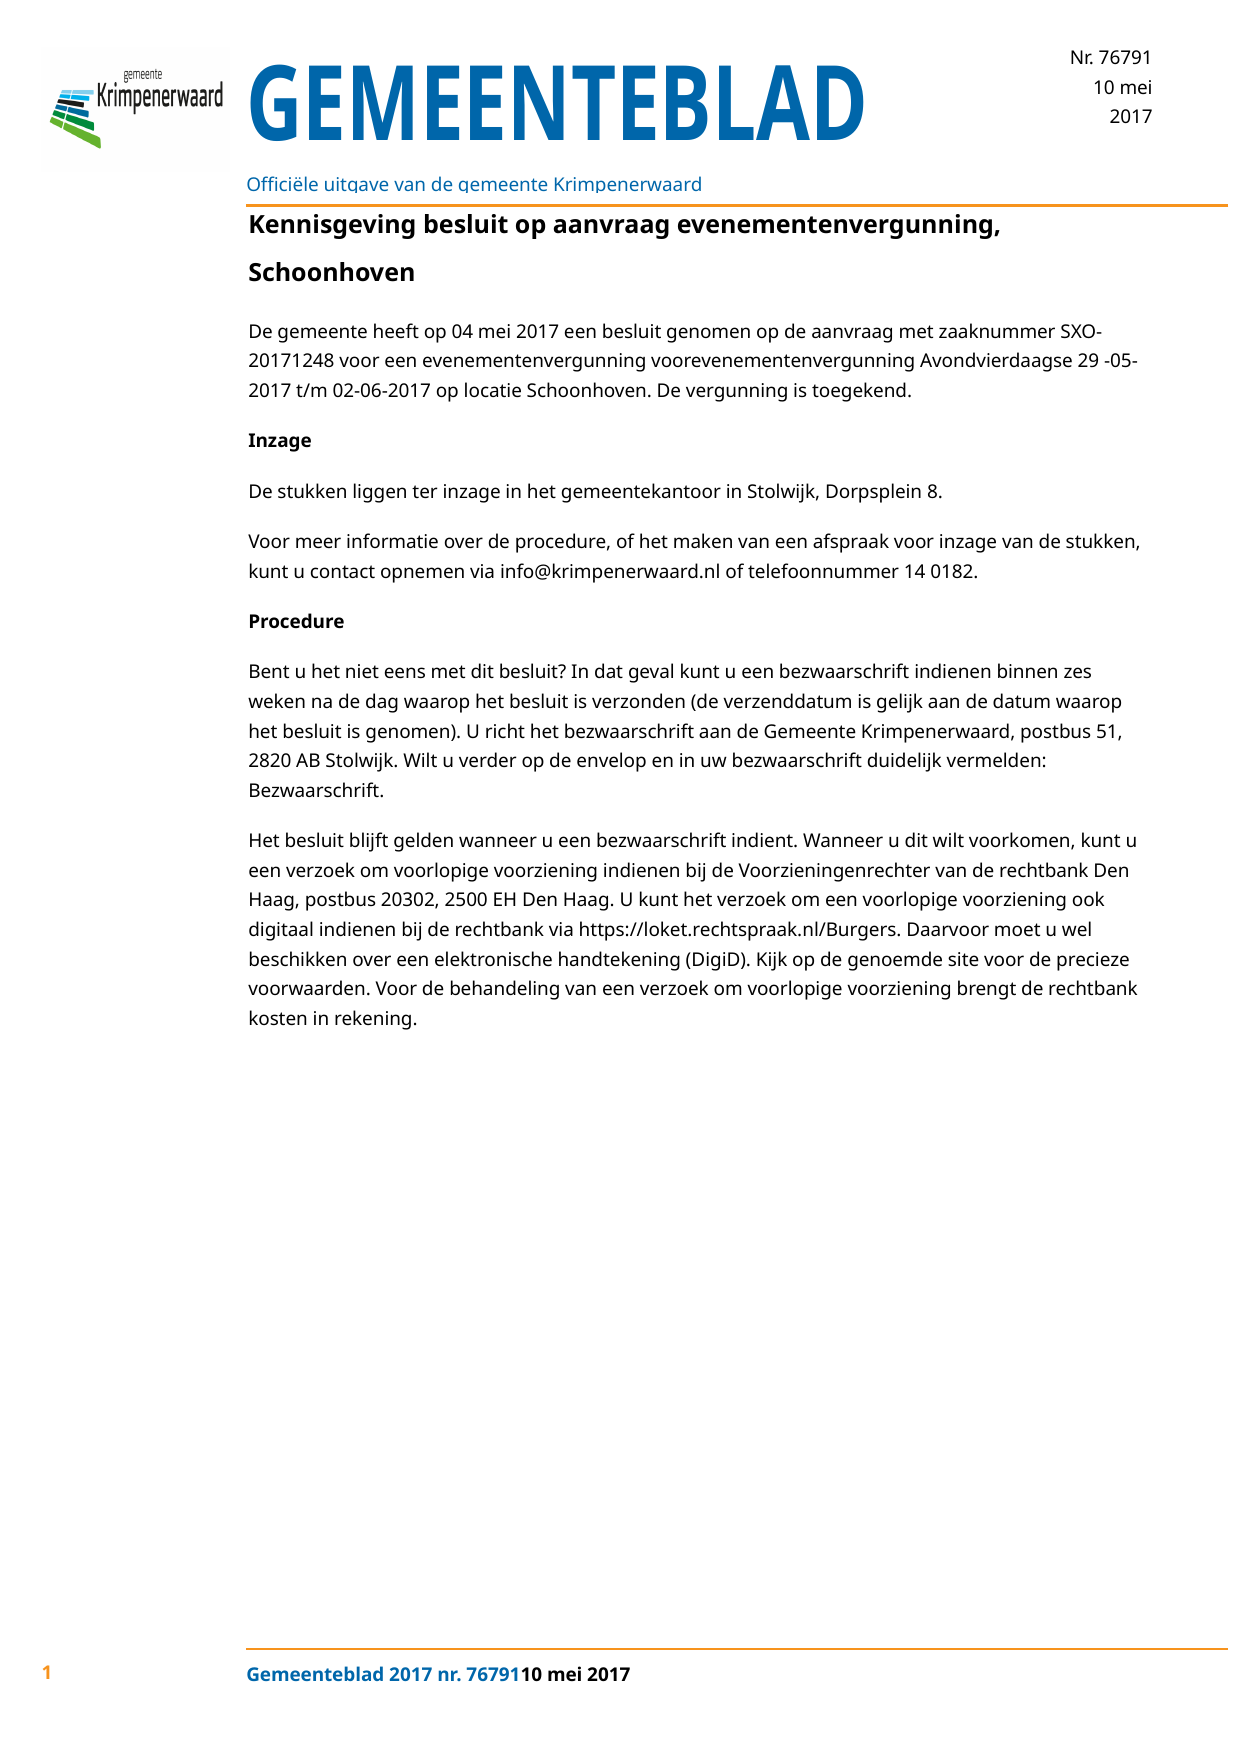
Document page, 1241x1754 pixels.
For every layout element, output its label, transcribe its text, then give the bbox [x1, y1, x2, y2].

text De gemeente heeft op 04 mei 2017 een besluit genomen op de aanvraag met zaaknummer SXO-20171248 voor een evenementenvergunning voorevenementenvergunning Avondvierdaagse 29 -05-2017 t/m 02-06-2017 op locatie Schoonhoven. De vergunning is toegekend. [248, 318, 1152, 403]
picture [41, 47, 231, 172]
text Het besluit blijft gelden wanneer u een bezwaarschrift indient. Wanneer u dit wilt voorkomen, kunt u een verzoek om voorlopige voorziening indienen bij de Voorzieningenrechter van de rechtbank Den Haag, postbus 20302, 2500 EH Den Haag. U kunt het verzoek om een voorlopige voorziening ook digitaal indienen bij de rechtbank via https://loket.rechtspraak.nl/Burgers. Daarvoor moet u wel beschikken over een elektronische handtekening (DigiD). Kijk op de genoemde site voor de precieze voorwaarden. Voor de behandeling van een verzoek om voorlopige voorziening brengt de rechtbank kosten in rekening. [248, 827, 1152, 1031]
text Voor meer informatie over de procedure, of het maken van een afspraak voor inzage van de stukken, kunt u contact opnemen via info@krimpenerwaard.nl of telefoonnummer 14 0182. [248, 528, 1152, 584]
text Bent u het niet eens met dit besluit? In dat geval kunt u een bezwaarschrift indienen binnen zes weken na de dag waarop het besluit is verzonden (de verzenddatum is gelijk aan de datum waarop het besluit is genomen). U richt het bezwaarschrift aan de Gemeente Krimpenerwaard, postbus 51, 2820 AB Stolwijk. Wilt u verder op de envelop en in uw bezwaarschrift duidelijk vermelden: Bezwaarschrift. [248, 659, 1152, 803]
text Procedure [248, 608, 1152, 634]
text De stukken liggen ter inzage in het gemeentekantoor in Stolwijk, Dorpsplein 8. [248, 478, 1152, 504]
text Inzage [248, 427, 1152, 453]
text Kennisgeving besluit op aanvraag evenementenvergunning, Schoonhoven [248, 207, 1152, 288]
